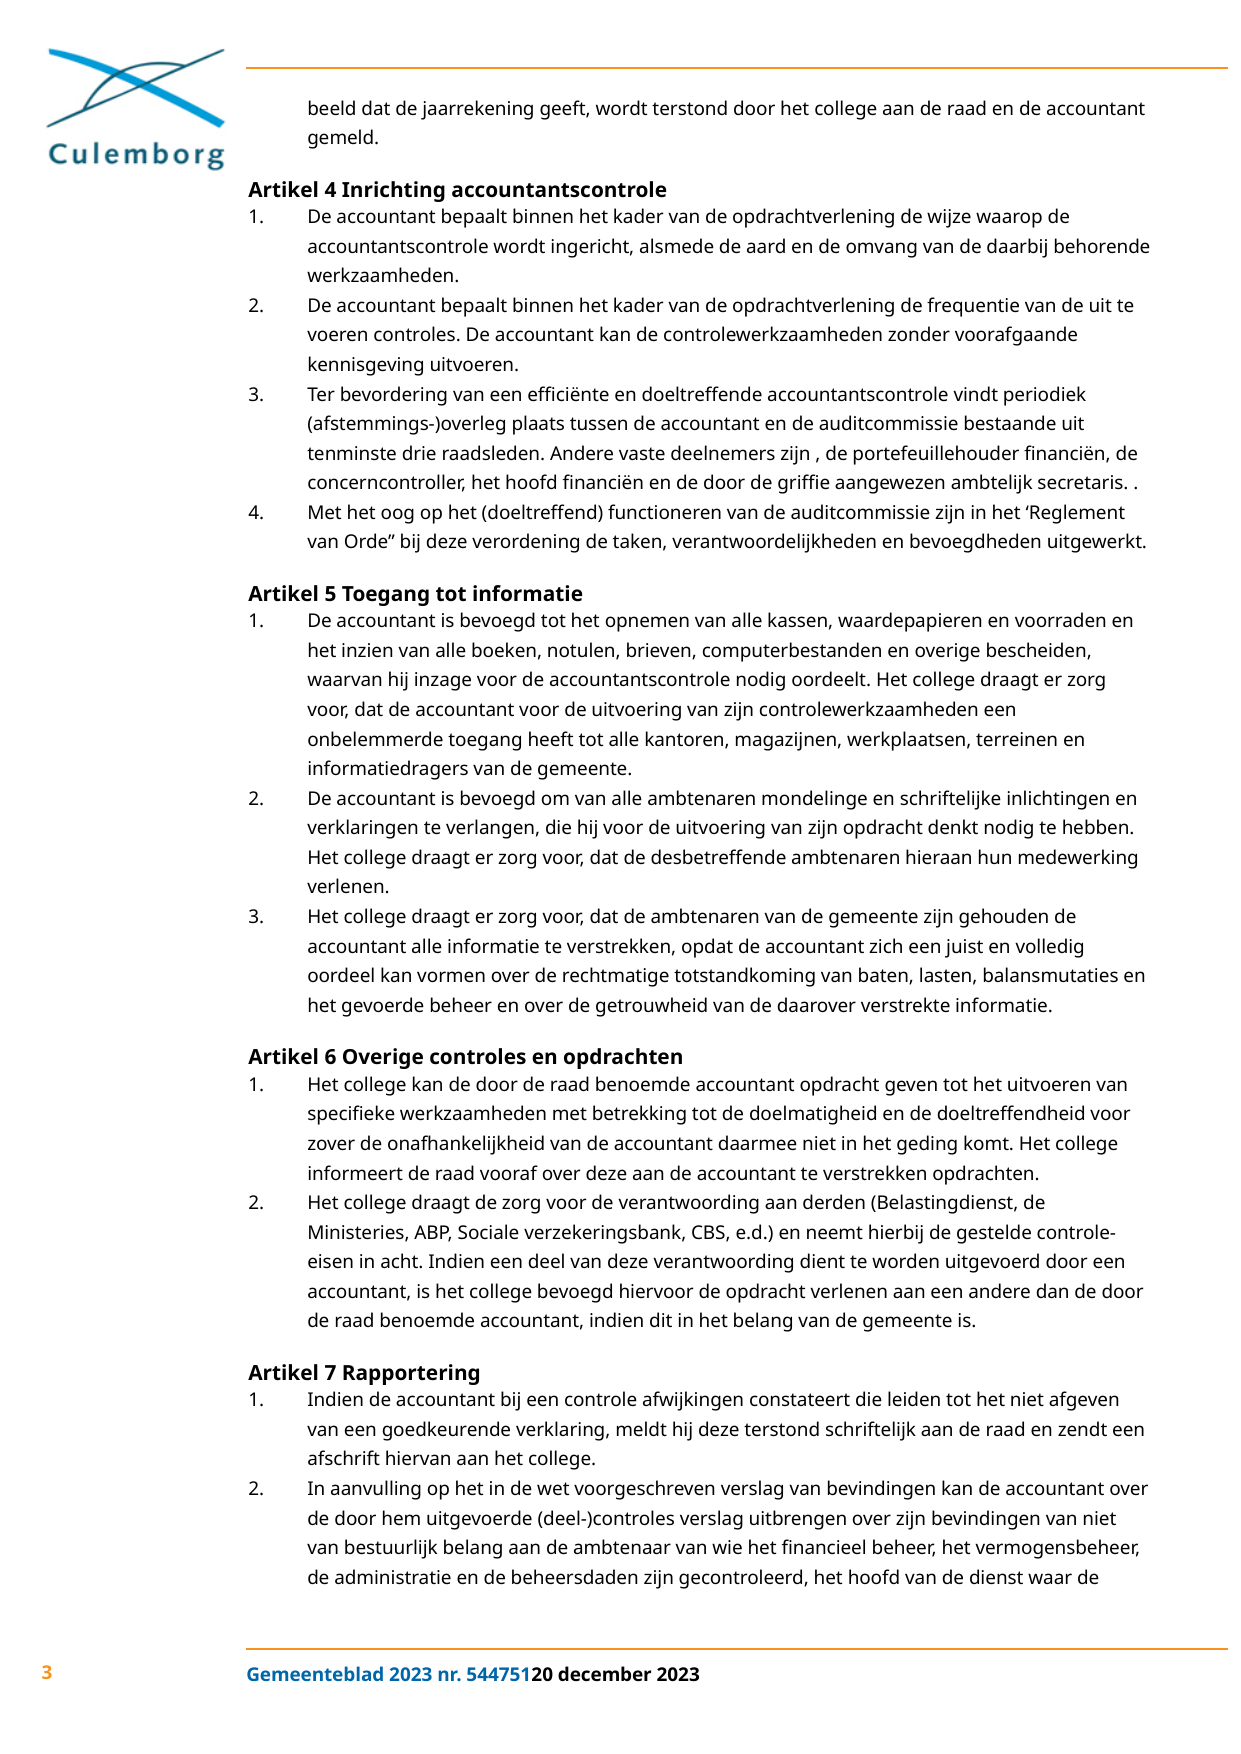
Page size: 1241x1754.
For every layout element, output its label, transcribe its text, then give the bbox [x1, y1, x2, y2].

picture [41, 47, 231, 172]
list Ter bevordering van een efficiënte en doeltreffende accountantscontrole vindt periodiek (afstemmings-)overleg plaats tussen de accountant en de auditcommissie bestaande uit tenminste drie raadsleden. Andere vaste deelnemers zijn , de portefeuillehouder financiën, de concerncontroller, het hoofd financiën en de door de griffie aangewezen ambtelijk secretaris. . [248, 381, 1152, 495]
list Indien de accountant bij een controle afwijkingen constateert die leiden tot het niet afgeven van een goedkeurende verklaring, meldt hij deze terstond schriftelijk aan de raad en zendt een afschrift hiervan aan het college. [248, 1386, 1152, 1471]
list Het college draagt de zorg voor de verantwoording aan derden (Belastingdienst, de Ministeries, ABP, Sociale verzekeringsbank, CBS, e.d.) en neemt hierbij de gestelde controle-eisen in acht. Indien een deel van deze verantwoording dient te worden uitgevoerd door een accountant, is het college bevoegd hiervoor de opdracht verlenen aan een andere dan de door de raad benoemde accountant, indien dit in het belang van de gemeente is. [248, 1189, 1152, 1333]
text Artikel 4 Inrichting accountantscontrole [248, 175, 1152, 203]
list Het college kan de door de raad benoemde accountant opdracht geven tot het uitvoeren van specifieke werkzaamheden met betrekking tot de doelmatigheid en de doeltreffendheid voor zover de onafhankelijkheid van de accountant daarmee niet in het geding komt. Het college informeert de raad vooraf over deze aan de accountant te verstrekken opdrachten. [248, 1071, 1152, 1185]
text Artikel 5 Toegang tot informatie [248, 579, 1152, 607]
list In aanvulling op het in de wet voorgeschreven verslag van bevindingen kan de accountant over de door hem uitgevoerde (deel-)controles verslag uitbrengen over zijn bevindingen van niet van bestuurlijk belang aan de ambtenaar van wie het financieel beheer, het vermogensbeheer, de administratie en de beheersdaden zijn gecontroleerd, het hoofd van de dienst waar de [248, 1475, 1152, 1590]
list De accountant bepaalt binnen het kader van de opdrachtverlening de frequentie van de uit te voeren controles. De accountant kan de controlewerkzaamheden zonder voorafgaande kennisgeving uitvoeren. [248, 292, 1152, 377]
list De accountant is bevoegd tot het opnemen van alle kassen, waardepapieren en voorraden en het inzien van alle boeken, notulen, brieven, computerbestanden en overige bescheiden, waarvan hij inzage voor de accountantscontrole nodig oordeelt. Het college draagt er zorg voor, dat de accountant voor de uitvoering van zijn controlewerkzaamheden een onbelemmerde toegang heeft tot alle kantoren, magazijnen, werkplaatsen, terreinen en informatiedragers van de gemeente. [248, 607, 1152, 781]
list beeld dat de jaarrekening geeft, wordt terstond door het college aan de raad en de accountant gemeld. [248, 95, 1152, 150]
list Met het oog op het (doeltreffend) functioneren van de auditcommissie zijn in het ‘Reglement van Orde” bij deze verordening de taken, verantwoordelijkheden en bevoegdheden uitgewerkt. [248, 499, 1152, 554]
text Artikel 7 Rapportering [248, 1358, 1152, 1386]
list Het college draagt er zorg voor, dat de ambtenaren van de gemeente zijn gehouden de accountant alle informatie te verstrekken, opdat de accountant zich een juist en volledig oordeel kan vormen over de rechtmatige totstandkoming van baten, lasten, balansmutaties en het gevoerde beheer en over de getrouwheid van de daarover verstrekte informatie. [248, 903, 1152, 1018]
list De accountant is bevoegd om van alle ambtenaren mondelinge en schriftelijke inlichtingen en verklaringen te verlangen, die hij voor de uitvoering van zijn opdracht denkt nodig te hebben. Het college draagt er zorg voor, dat de desbetreffende ambtenaren hieraan hun medewerking verlenen. [248, 785, 1152, 899]
list De accountant bepaalt binnen het kader van de opdrachtverlening de wijze waarop de accountantscontrole wordt ingericht, alsmede de aard en de omvang van de daarbij behorende werkzaamheden. [248, 203, 1152, 288]
text Artikel 6 Overige controles en opdrachten [248, 1042, 1152, 1071]
